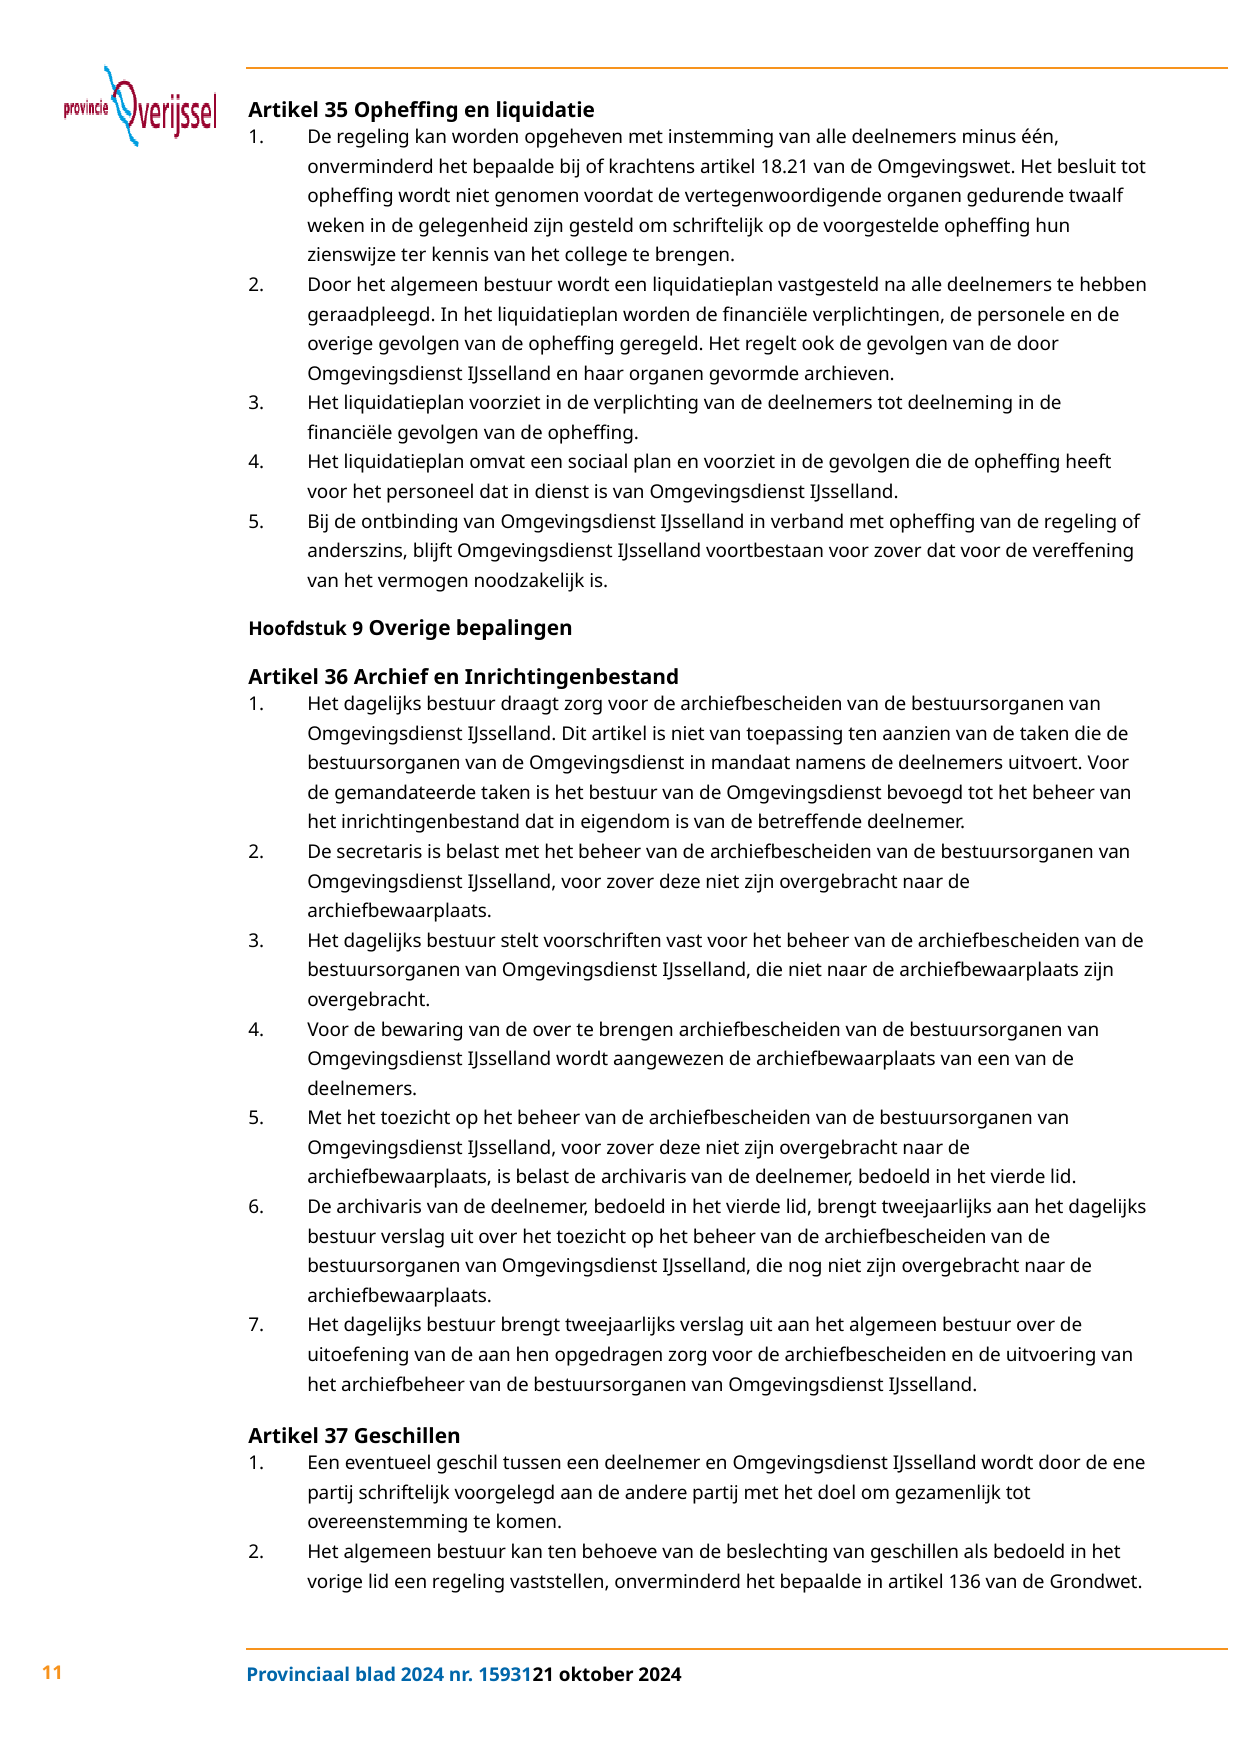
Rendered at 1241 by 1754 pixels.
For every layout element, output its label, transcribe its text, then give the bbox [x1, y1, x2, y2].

list De regeling kan worden opgeheven met instemming van alle deelnemers minus één, onverminderd het bepaalde bij of krachtens artikel 18.21 van de Omgevingswet. Het besluit tot opheffing wordt niet genomen voordat de vertegenwoordigende organen gedurende twaalf weken in de gelegenheid zijn gesteld om schriftelijk op de voorgestelde opheffing hun zienswijze ter kennis van het college te brengen. [248, 123, 1152, 267]
list De archivaris van de deelnemer, bedoeld in het vierde lid, brengt tweejaarlijks aan het dagelijks bestuur verslag uit over het toezicht op het beheer van de archiefbescheiden van de bestuursorganen van Omgevingsdienst IJsselland, die nog niet zijn overgebracht naar de archiefbewaarplaats. [248, 1193, 1152, 1308]
list Bij de ontbinding van Omgevingsdienst IJsselland in verband met opheffing van de regeling of anderszins, blijft Omgevingsdienst IJsselland voortbestaan voor zover dat voor de vereffening van het vermogen noodzakelijk is. [248, 508, 1152, 593]
list Voor de bewaring van de over te brengen archiefbescheiden van de bestuursorganen van Omgevingsdienst IJsselland wordt aangewezen de archiefbewaarplaats van een van de deelnemers. [248, 1016, 1152, 1101]
list Het algemeen bestuur kan ten behoeve van de beslechting van geschillen als bedoeld in het vorige lid een regeling vaststellen, onverminderd het bepaalde in artikel 136 van de Grondwet. [248, 1538, 1152, 1594]
text Hoofdstuk 9 Overige bepalingen [248, 613, 1152, 641]
text Artikel 37 Geschillen [248, 1421, 1152, 1449]
text Artikel 35 Opheffing en liquidatie [248, 95, 1152, 123]
list Een eventueel geschil tussen een deelnemer en Omgevingsdienst IJsselland wordt door de ene partij schriftelijk voorgelegd aan de andere partij met het doel om gezamenlijk tot overeenstemming te komen. [248, 1449, 1152, 1534]
list Het dagelijks bestuur stelt voorschriften vast voor het beheer van de archiefbescheiden van de bestuursorganen van Omgevingsdienst IJsselland, die niet naar de archiefbewaarplaats zijn overgebracht. [248, 927, 1152, 1012]
list De secretaris is belast met het beheer van de archiefbescheiden van de bestuursorganen van Omgevingsdienst IJsselland, voor zover deze niet zijn overgebracht naar de archiefbewaarplaats. [248, 838, 1152, 923]
list Het liquidatieplan voorziet in de verplichting van de deelnemers tot deelneming in de financiële gevolgen van de opheffing. [248, 389, 1152, 445]
list Met het toezicht op het beheer van de archiefbescheiden van de bestuursorganen van Omgevingsdienst IJsselland, voor zover deze niet zijn overgebracht naar de archiefbewaarplaats, is belast de archivaris van de deelnemer, bedoeld in het vierde lid. [248, 1104, 1152, 1189]
list Het dagelijks bestuur brengt tweejaarlijks verslag uit aan het algemeen bestuur over de uitoefening van de aan hen opgedragen zorg voor de archiefbescheiden en de uitvoering van het archiefbeheer van de bestuursorganen van Omgevingsdienst IJsselland. [248, 1312, 1152, 1396]
list Door het algemeen bestuur wordt een liquidatieplan vastgesteld na alle deelnemers te hebben geraadpleegd. In het liquidatieplan worden de financiële verplichtingen, de personele en de overige gevolgen van de opheffing geregeld. Het regelt ook de gevolgen van de door Omgevingsdienst IJsselland en haar organen gevormde archieven. [248, 271, 1152, 386]
text Artikel 36 Archief en Inrichtingenbestand [248, 662, 1152, 690]
picture [41, 47, 231, 172]
list Het dagelijks bestuur draagt zorg voor de archiefbescheiden van de bestuursorganen van Omgevingsdienst IJsselland. Dit artikel is niet van toepassing ten aanzien van de taken die de bestuursorganen van de Omgevingsdienst in mandaat namens de deelnemers uitvoert. Voor de gemandateerde taken is het bestuur van de Omgevingsdienst bevoegd tot het beheer van het inrichtingenbestand dat in eigendom is van de betreffende deelnemer. [248, 690, 1152, 834]
list Het liquidatieplan omvat een sociaal plan en voorziet in de gevolgen die de opheffing heeft voor het personeel dat in dienst is van Omgevingsdienst IJsselland. [248, 449, 1152, 504]
